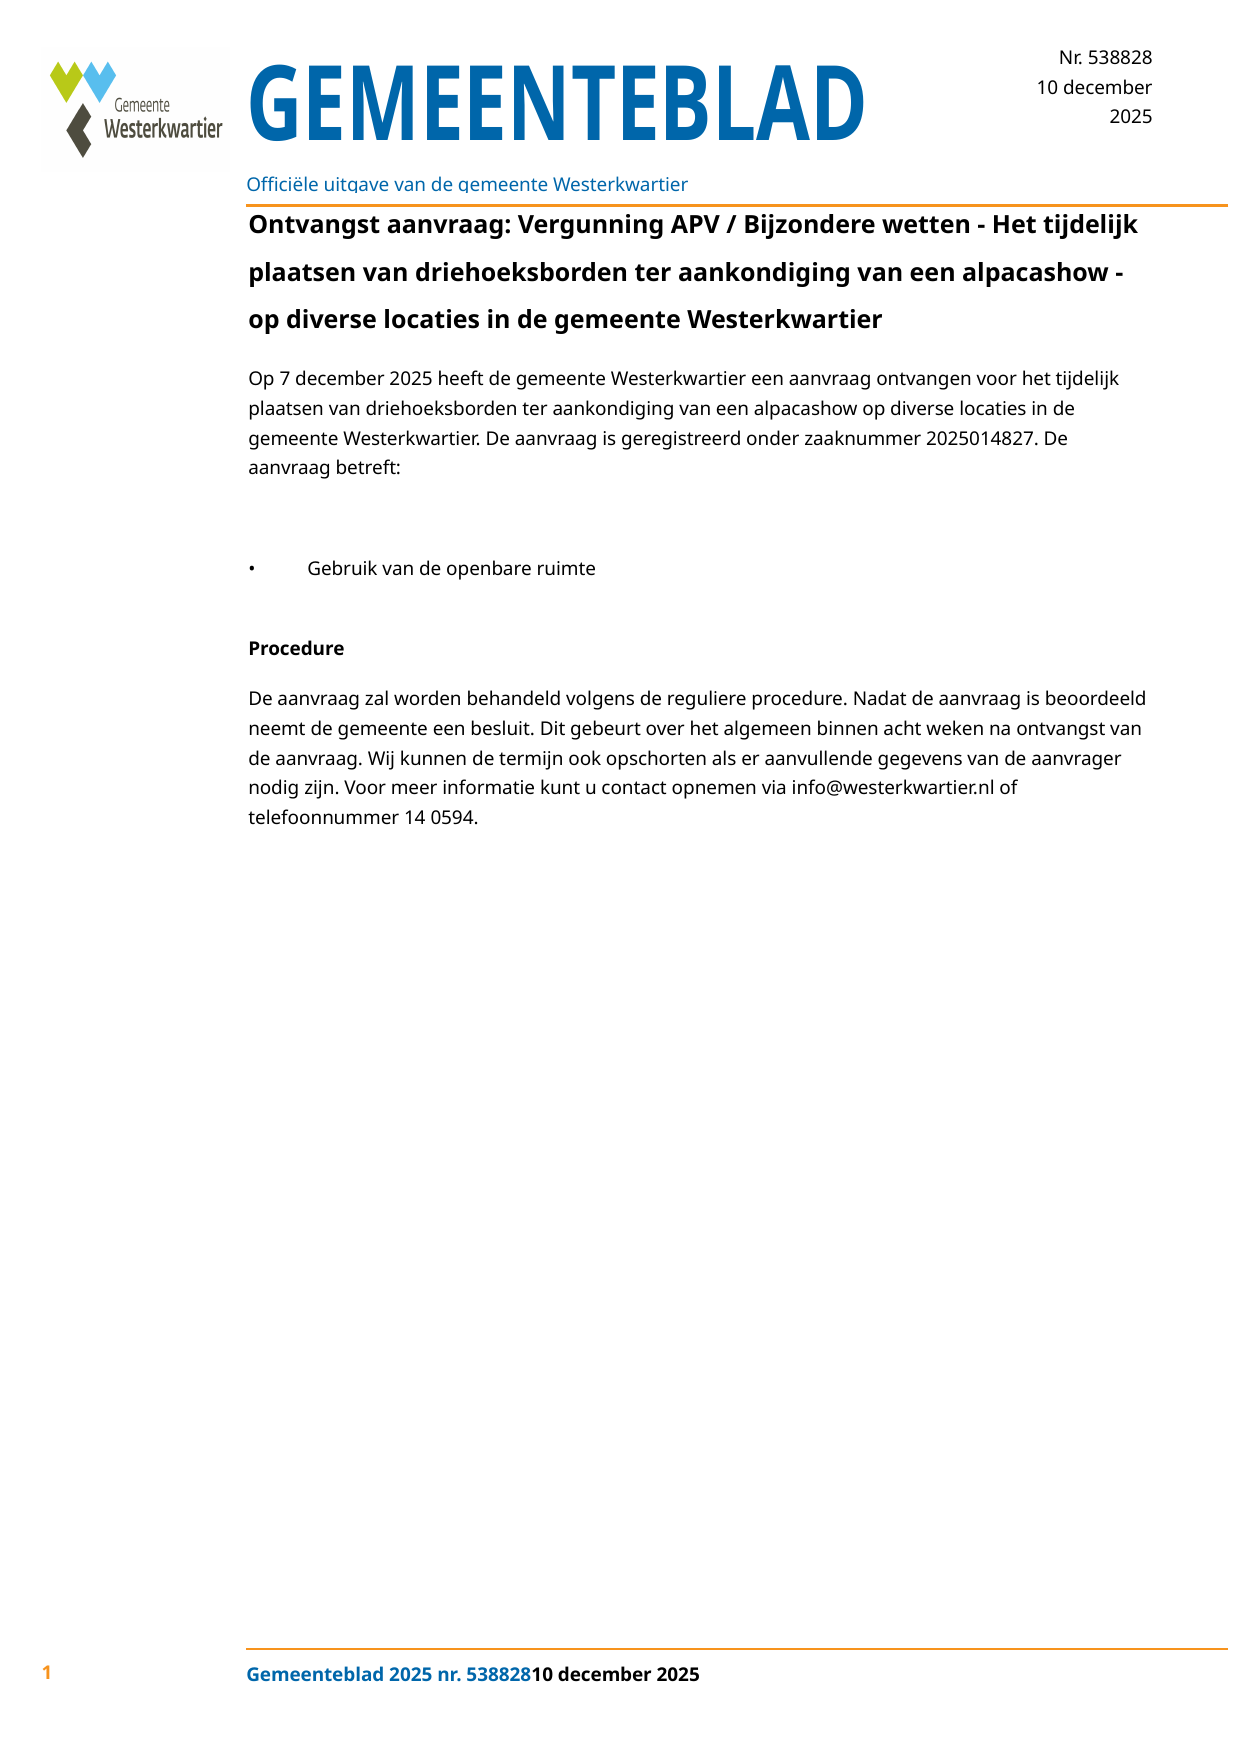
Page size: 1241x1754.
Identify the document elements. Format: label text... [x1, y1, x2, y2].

text Op 7 december 2025 heeft de gemeente Westerkwartier een aanvraag ontvangen voor het tijdelijk plaatsen van driehoeksborden ter aankondiging van een alpacashow op diverse locaties in de gemeente Westerkwartier. De aanvraag is geregistreerd onder zaaknummer 2025014827. De aanvraag betreft: [248, 366, 1152, 480]
text Procedure [248, 635, 1152, 661]
text De aanvraag zal worden behandeld volgens de reguliere procedure. Nadat de aanvraag is beoordeeld neemt de gemeente een besluit. Dit gebeurt over het algemeen binnen acht weken na ontvangst van de aanvraag. Wij kunnen de termijn ook opschorten als er aanvullende gegevens van de aanvrager nodig zijn. Voor meer informatie kunt u contact opnemen via info@westerkwartier.nl of telefoonnummer 14 0594. [248, 686, 1152, 829]
picture [41, 47, 231, 172]
text Ontvangst aanvraag: Vergunning APV / Bijzondere wetten - Het tijdelijk plaatsen van driehoeksborden ter aankondiging van een alpacashow - op diverse locaties in de gemeente Westerkwartier [248, 207, 1152, 336]
list Gebruik van de openbare ruimte [248, 555, 1152, 581]
